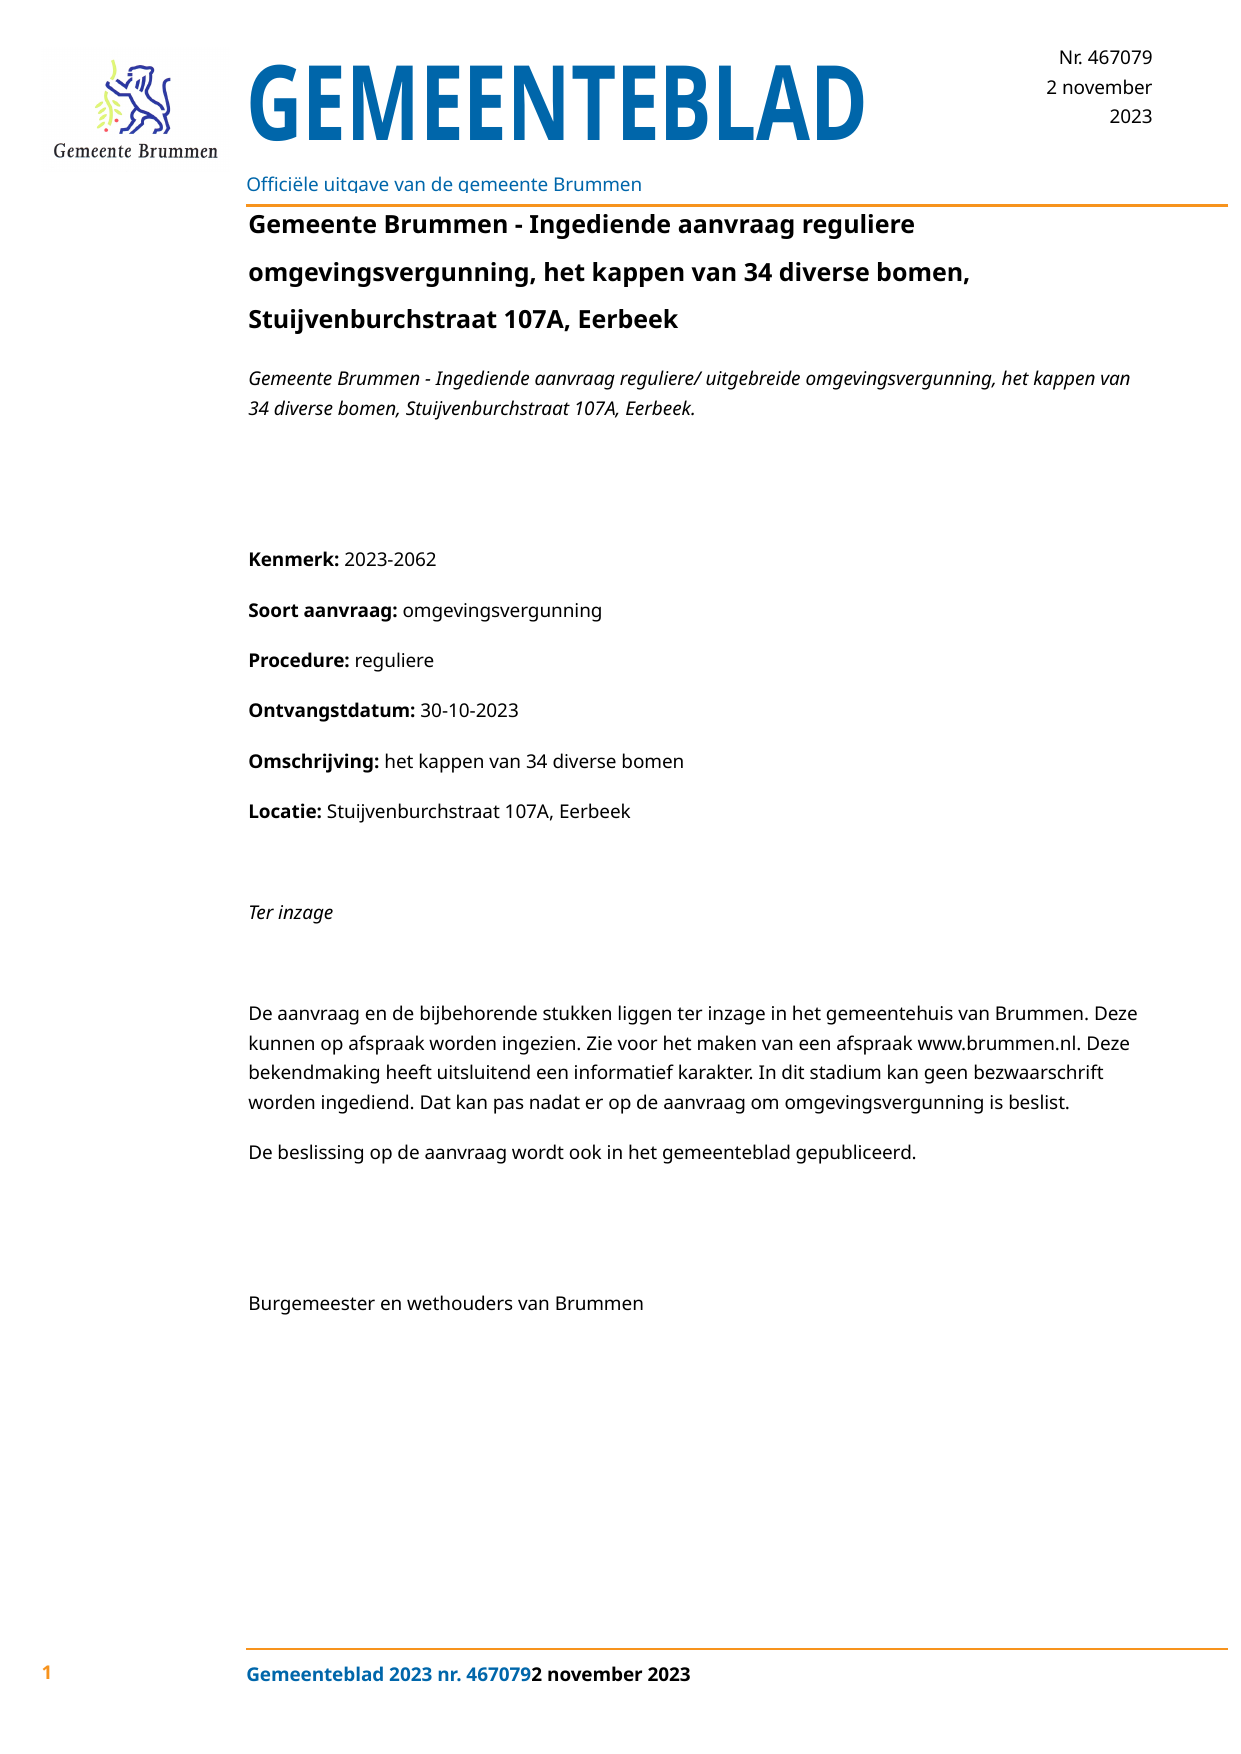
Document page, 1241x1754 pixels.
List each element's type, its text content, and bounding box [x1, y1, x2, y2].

text Procedure: reguliere [248, 647, 1152, 673]
text De aanvraag en de bijbehorende stukken liggen ter inzage in het gemeentehuis van Brummen. Deze kunnen op afspraak worden ingezien. Zie voor het maken van een afspraak www.brummen.nl. Deze bekendmaking heeft uitsluitend een informatief karakter. In dit stadium kan geen bezwaarschrift worden ingediend. Dat kan pas nadat er op de aanvraag om omgevingsvergunning is beslist. [248, 1000, 1152, 1114]
picture [41, 47, 231, 172]
text Kenmerk: 2023-2062 [248, 546, 1152, 572]
text Ontvangstdatum: 30-10-2023 [248, 698, 1152, 723]
text Omschrijving: het kappen van 34 diverse bomen [248, 748, 1152, 774]
text Soort aanvraag: omgevingsvergunning [248, 597, 1152, 622]
text Locatie: Stuijvenburchstraat 107A, Eerbeek [248, 798, 1152, 824]
text Burgemeester en wethouders van Brummen [248, 1291, 1152, 1316]
text Gemeente Brummen - Ingediende aanvraag reguliere/ uitgebreide omgevingsvergunning, het kappen van 34 diverse bomen, Stuijvenburchstraat 107A, Eerbeek. [248, 366, 1152, 421]
text Gemeente Brummen - Ingediende aanvraag reguliere omgevingsvergunning, het kappen van 34 diverse bomen, Stuijvenburchstraat 107A, Eerbeek [248, 207, 1152, 336]
text Ter inzage [248, 899, 1152, 925]
text De beslissing op de aanvraag wordt ook in het gemeenteblad gepubliceerd. [248, 1139, 1152, 1165]
